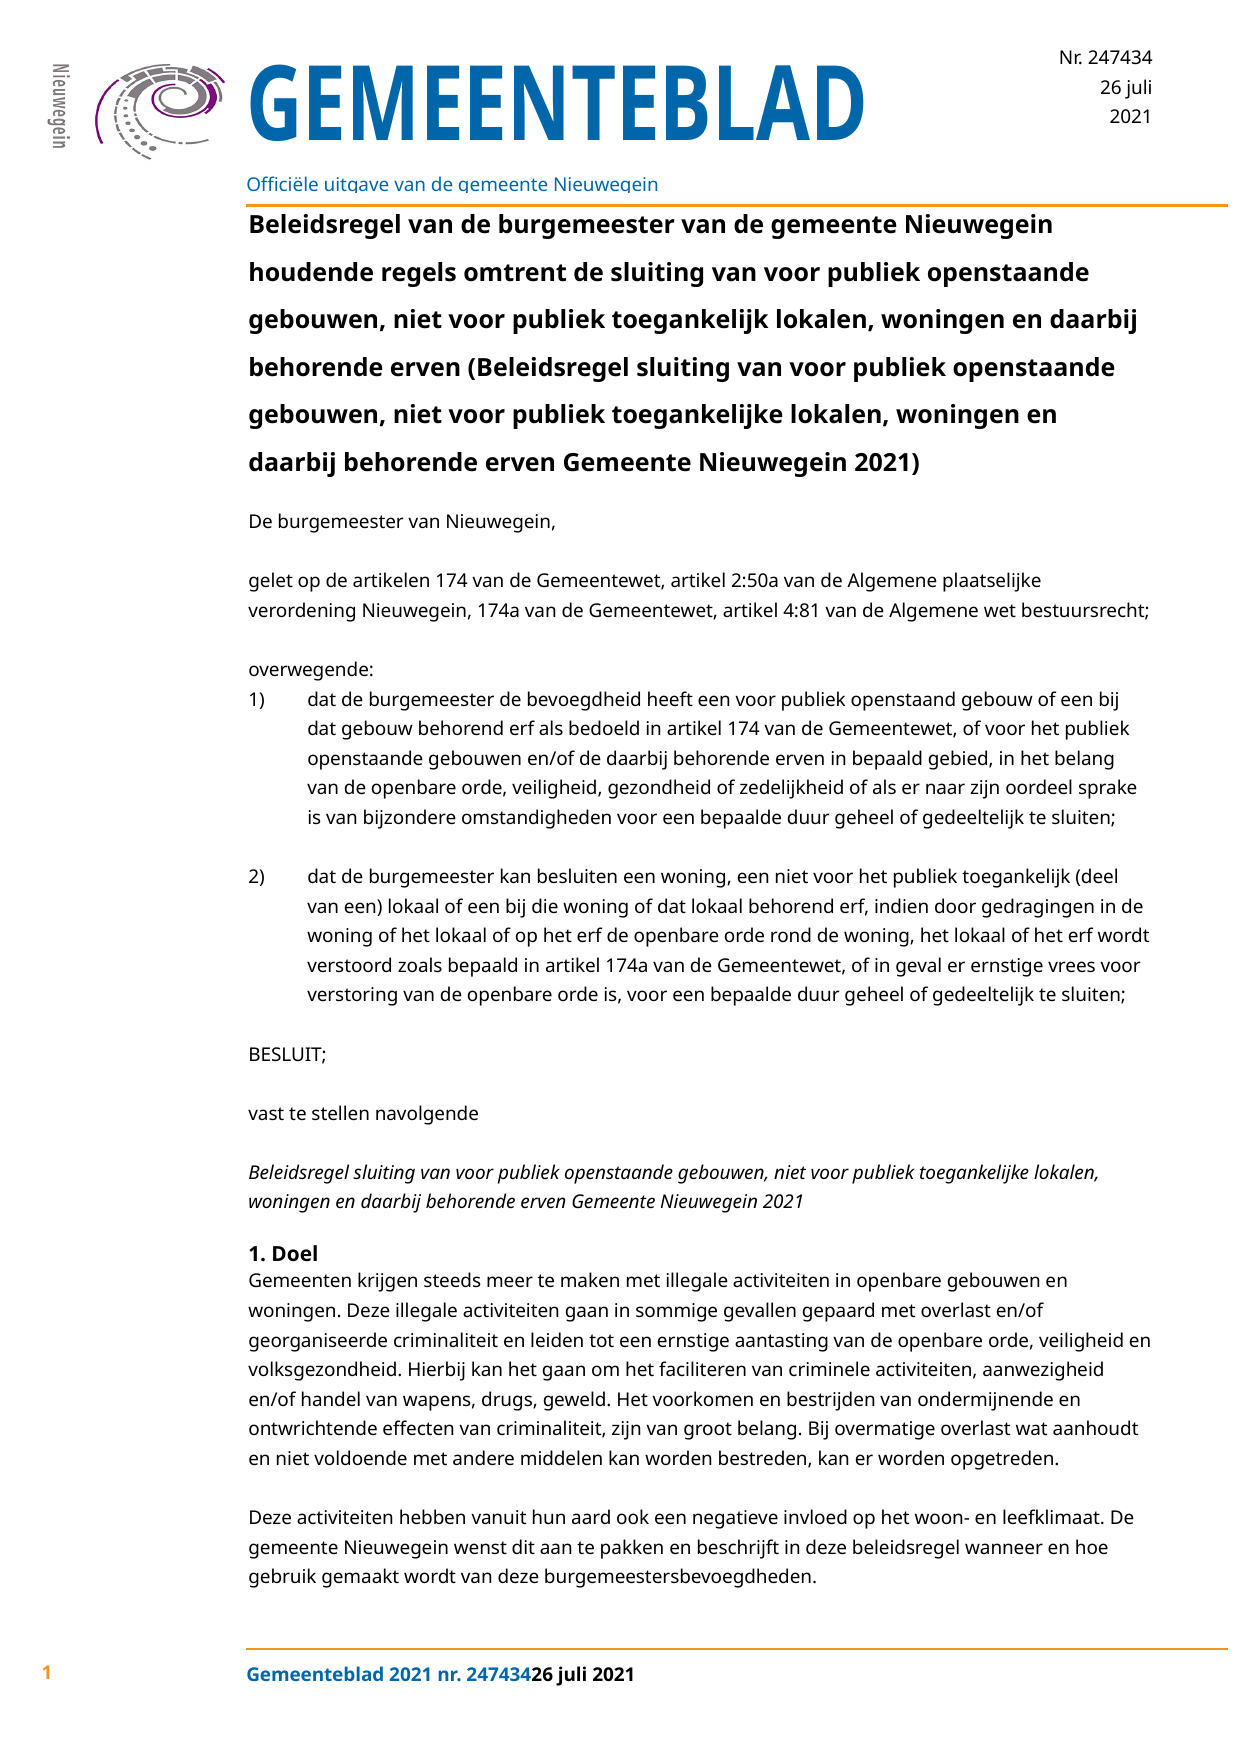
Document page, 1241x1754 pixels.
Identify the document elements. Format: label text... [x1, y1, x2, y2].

picture [41, 47, 231, 172]
text Deze activiteiten hebben vanuit hun aard ook een negatieve invloed op het woon- en leefklimaat. De gemeente Nieuwegein wenst dit aan te pakken en beschrijft in deze beleidsregel wanneer en hoe gebruik gemaakt wordt van deze burgemeestersbevoegdheden. [248, 1504, 1152, 1589]
text Beleidsregel van de burgemeester van de gemeente Nieuwegein houdende regels omtrent de sluiting van voor publiek openstaande gebouwen, niet voor publiek toegankelijk lokalen, woningen en daarbij behorende erven (Beleidsregel sluiting van voor publiek openstaande gebouwen, niet voor publiek toegankelijke lokalen, woningen en daarbij behorende erven Gemeente Nieuwegein 2021) [248, 207, 1152, 479]
text Gemeenten krijgen steeds meer te maken met illegale activiteiten in openbare gebouwen en woningen. Deze illegale activiteiten gaan in sommige gevallen gepaard met overlast en/of georganiseerde criminaliteit en leiden tot een ernstige aantasting van de openbare orde, veiligheid en volksgezondheid. Hierbij kan het gaan om het faciliteren van criminele activiteiten, aanwezigheid en/of handel van wapens, drugs, geweld. Het voorkomen en bestrijden van ondermijnende en ontwrichtende effecten van criminaliteit, zijn van groot belang. Bij overmatige overlast wat aanhoudt en niet voldoende met andere middelen kan worden bestreden, kan er worden opgetreden. [248, 1268, 1152, 1471]
text vast te stellen navolgende [248, 1100, 1152, 1126]
text overwegende: [248, 656, 1152, 682]
text Beleidsregel sluiting van voor publiek openstaande gebouwen, niet voor publiek toegankelijke lokalen, woningen en daarbij behorende erven Gemeente Nieuwegein 2021 [248, 1159, 1152, 1214]
text gelet op de artikelen 174 van de Gemeentewet, artikel 2:50a van de Algemene plaatselijke verordening Nieuwegein, 174a van de Gemeentewet, artikel 4:81 van de Algemene wet bestuursrecht; [248, 567, 1152, 623]
text De burgemeester van Nieuwegein, [248, 508, 1152, 534]
text 1. Doel [248, 1239, 1152, 1268]
list dat de burgemeester de bevoegdheid heeft een voor publiek openstaand gebouw of een bij dat gebouw behorend erf als bedoeld in artikel 174 van de Gemeentewet, of voor het publiek openstaande gebouwen en/of de daarbij behorende erven in bepaald gebied, in het belang van de openbare orde, veiligheid, gezondheid of zedelijkheid of als er naar zijn oordeel sprake is van bijzondere omstandigheden voor een bepaalde duur geheel of gedeeltelijk te sluiten; [248, 686, 1152, 830]
list dat de burgemeester kan besluiten een woning, een niet voor het publiek toegankelijk (deel van een) lokaal of een bij die woning of dat lokaal behorend erf, indien door gedragingen in de woning of het lokaal of op het erf de openbare orde rond de woning, het lokaal of het erf wordt verstoord zoals bepaald in artikel 174a van de Gemeentewet, of in geval er ernstige vrees voor verstoring van de openbare orde is, voor een bepaalde duur geheel of gedeeltelijk te sluiten; [248, 863, 1152, 1007]
text BESLUIT; [248, 1041, 1152, 1067]
